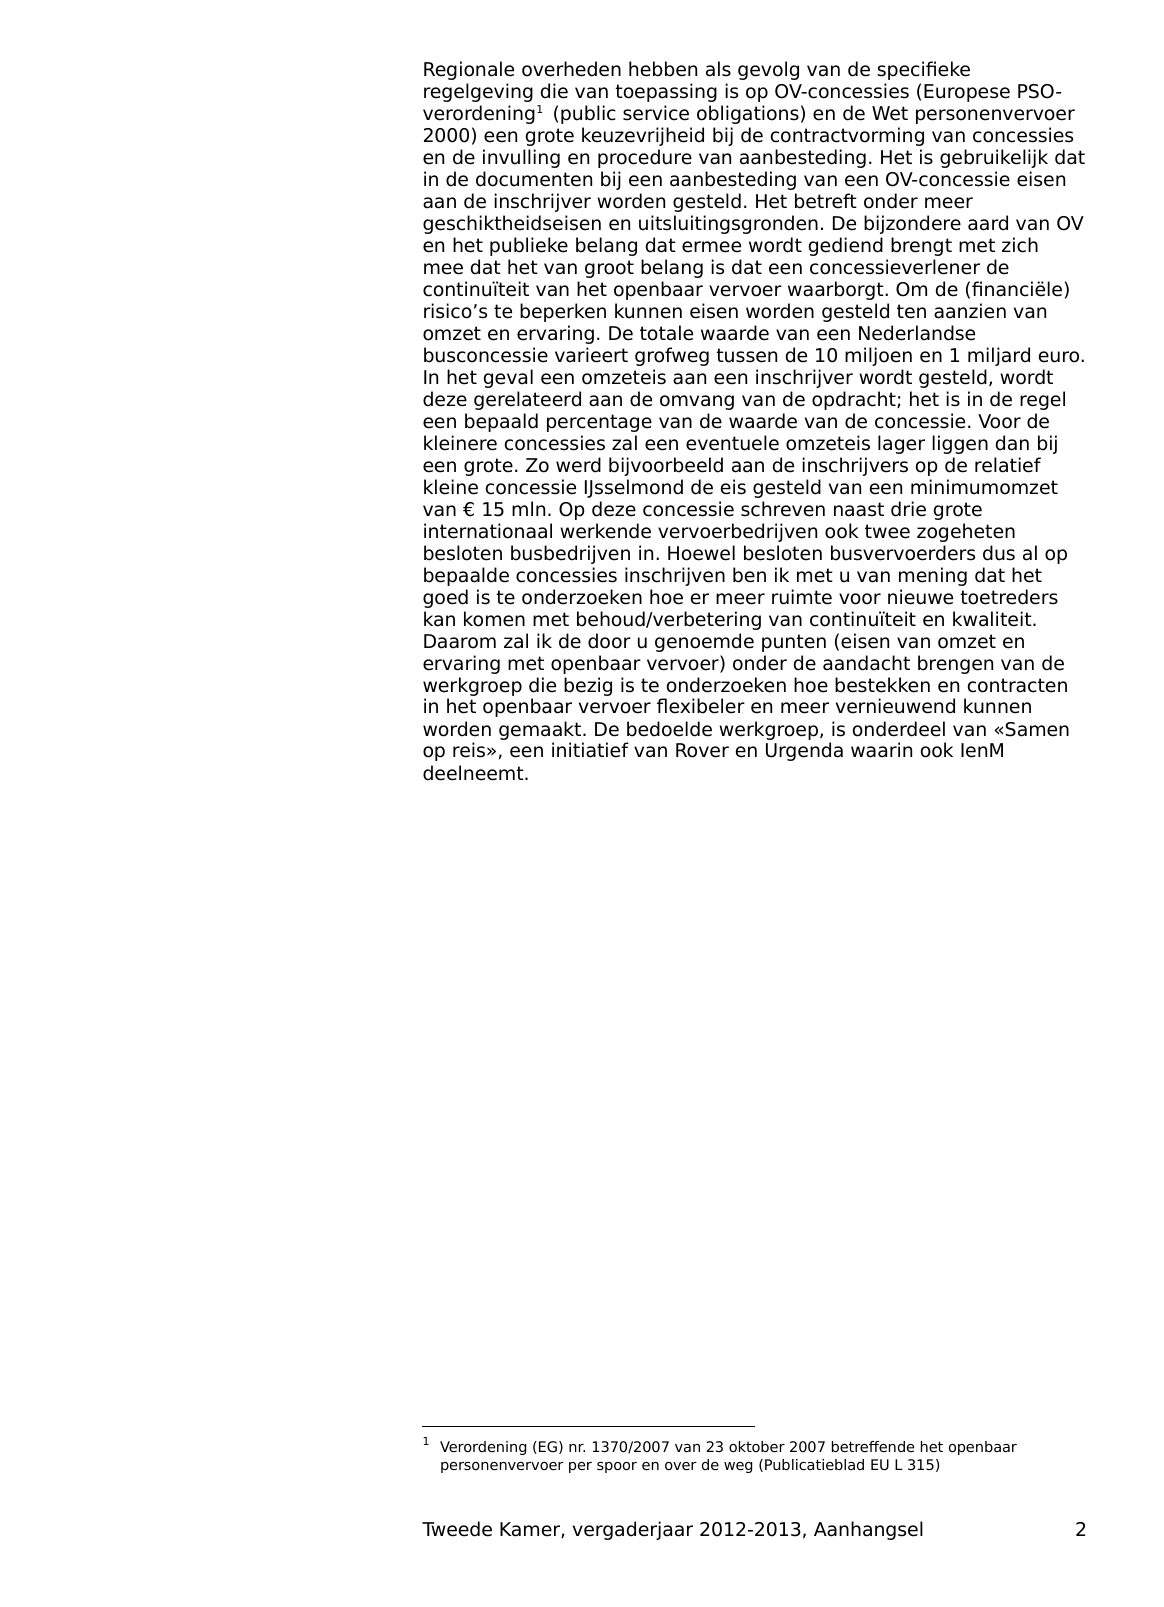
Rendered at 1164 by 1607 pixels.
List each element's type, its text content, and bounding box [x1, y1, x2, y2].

text Regionale overheden hebben als gevolg van de specifieke regelgeving die van toepassing is op OV-concessies (Europese PSO-verordening (public service obligations) en de Wet personenvervoer 2000) een grote keuzevrijheid bij de contractvorming van concessies en de invulling en procedure van aanbesteding. Het is gebruikelijk dat in de documenten bij een aanbesteding van een OV-concessie eisen aan de inschrijver worden gesteld. Het betreft onder meer geschiktheidseisen en uitsluitingsgronden. De bijzondere aard van OV en het publieke belang dat ermee wordt gediend brengt met zich mee dat het van groot belang is dat een concessieverlener de continuïteit van het openbaar vervoer waarborgt. Om de (financiële) risico’s te beperken kunnen eisen worden gesteld ten aanzien van omzet en ervaring. De totale waarde van een Nederlandse busconcessie varieert grofweg tussen de 10 miljoen en 1 miljard euro. In het geval een omzeteis aan een inschrijver wordt gesteld, wordt deze gerelateerd aan de omvang van de opdracht; het is in de regel een bepaald percentage van de waarde van de concessie. Voor de kleinere concessies zal een eventuele omzeteis lager liggen dan bij een grote. Zo werd bijvoorbeeld aan de inschrijvers op de relatief kleine concessie IJsselmond de eis gesteld van een minimumomzet van € 15 mln. Op deze concessie schreven naast drie grote internationaal werkende vervoerbedrijven ook twee zogeheten besloten busbedrijven in. Hoewel besloten busvervoerders dus al op bepaalde concessies inschrijven ben ik met u van mening dat het goed is te onderzoeken hoe er meer ruimte voor nieuwe toetreders kan komen met behoud/verbetering van continuïteit en kwaliteit. Daarom zal ik de door u genoemde punten (eisen van omzet en ervaring met openbaar vervoer) onder de aandacht brengen van de werkgroep die bezig is te onderzoeken hoe bestekken en contracten in het openbaar vervoer flexibeler en meer vernieuwend kunnen worden gemaakt. De bedoelde werkgroep, is onderdeel van «Samen op reis», een initiatief van Rover en Urgenda waarin ook IenM deelneemt. [422, 59, 1087, 784]
text Verordening (EG) nr. 1370/2007 van 23 oktober 2007 betreffende het openbaar personenvervoer per spoor en over de weg (Publicatieblad EU L 315) [422, 1435, 1087, 1474]
